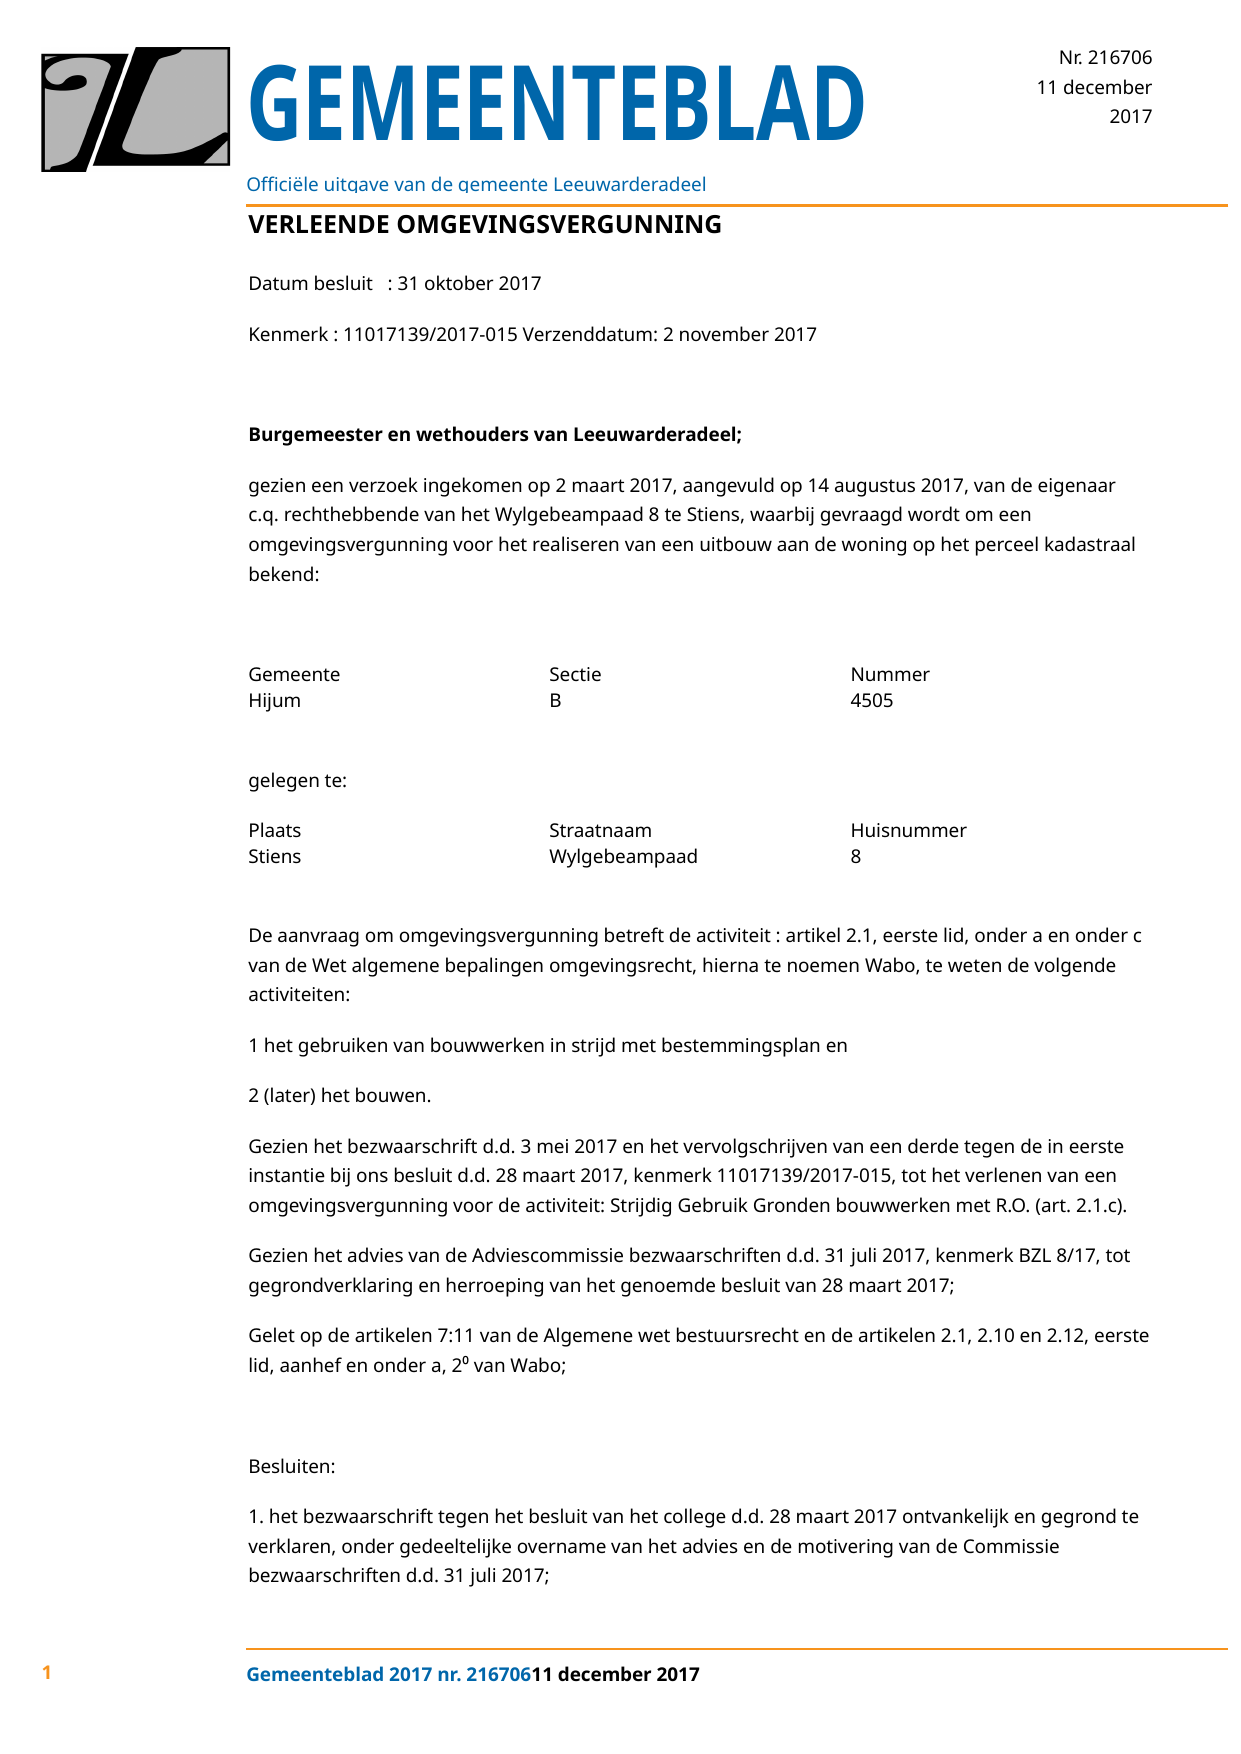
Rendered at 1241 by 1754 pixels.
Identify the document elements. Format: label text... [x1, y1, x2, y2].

text gelegen te: [248, 767, 1152, 792]
text 1. het bezwaarschrift tegen het besluit van het college d.d. 28 maart 2017 ontvankelijk en gegrond te verklaren, onder gedeeltelijke overname van het advies en de motivering van de Commissie bezwaarschriften d.d. 31 juli 2017; [248, 1503, 1152, 1588]
text Burgemeester en wethouders van Leeuwarderadeel; [248, 422, 1152, 447]
text 1 het gebruiken van bouwwerken in strijd met bestemmingsplan en [248, 1032, 1152, 1058]
table_header Nummer [850, 662, 1152, 687]
text Besluiten: [248, 1453, 1152, 1478]
text Gelet op de artikelen 7:11 van de Algemene wet bestuursrecht en de artikelen 2.1, 2.10 en 2.12, eerste lid, aanhef en onder a, 2⁰ van Wabo; [248, 1322, 1152, 1378]
table_cell B [549, 688, 850, 713]
table_cell Stiens [248, 843, 549, 869]
table_header Huisnummer [850, 817, 1152, 843]
table_header Plaats [248, 817, 549, 843]
text Kenmerk : 11017139/2017-015 Verzenddatum: 2 november 2017 [248, 321, 1152, 346]
picture [41, 47, 231, 172]
text VERLEENDE OMGEVINGSVERGUNNING [248, 207, 1152, 241]
table_header Gemeente [248, 662, 549, 687]
table_header Straatnaam [549, 817, 850, 843]
table_header Sectie [549, 662, 850, 687]
table_cell Hijum [248, 688, 549, 713]
table_cell 4505 [850, 688, 1152, 713]
text Gezien het advies van de Adviescommissie bezwaarschriften d.d. 31 juli 2017, kenmerk BZL 8/17, tot gegrondverklaring en herroeping van het genoemde besluit van 28 maart 2017; [248, 1242, 1152, 1298]
text gezien een verzoek ingekomen op 2 maart 2017, aangevuld op 14 augustus 2017, van de eigenaar c.q. rechthebbende van het Wylgebeampaad 8 te Stiens, waarbij gevraagd wordt om een omgevingsvergunning voor het realiseren van een uitbouw aan de woning op het perceel kadastraal bekend: [248, 472, 1152, 586]
table_cell Wylgebeampaad [549, 843, 850, 869]
text 2 (later) het bouwen. [248, 1082, 1152, 1108]
text De aanvraag om omgevingsvergunning betreft de activiteit : artikel 2.1, eerste lid, onder a en onder c van de Wet algemene bepalingen omgevingsrecht, hierna te noemen Wabo, te weten de volgende activiteiten: [248, 922, 1152, 1007]
table_cell 8 [850, 843, 1152, 869]
text Gezien het bezwaarschrift d.d. 3 mei 2017 en het vervolgschrijven van een derde tegen de in eerste instantie bij ons besluit d.d. 28 maart 2017, kenmerk 11017139/2017-015, tot het verlenen van een omgevingsvergunning voor de activiteit: Strijdig Gebruik Gronden bouwwerken met R.O. (art. 2.1.c). [248, 1133, 1152, 1218]
text Datum besluit : 31 oktober 2017 [248, 270, 1152, 296]
